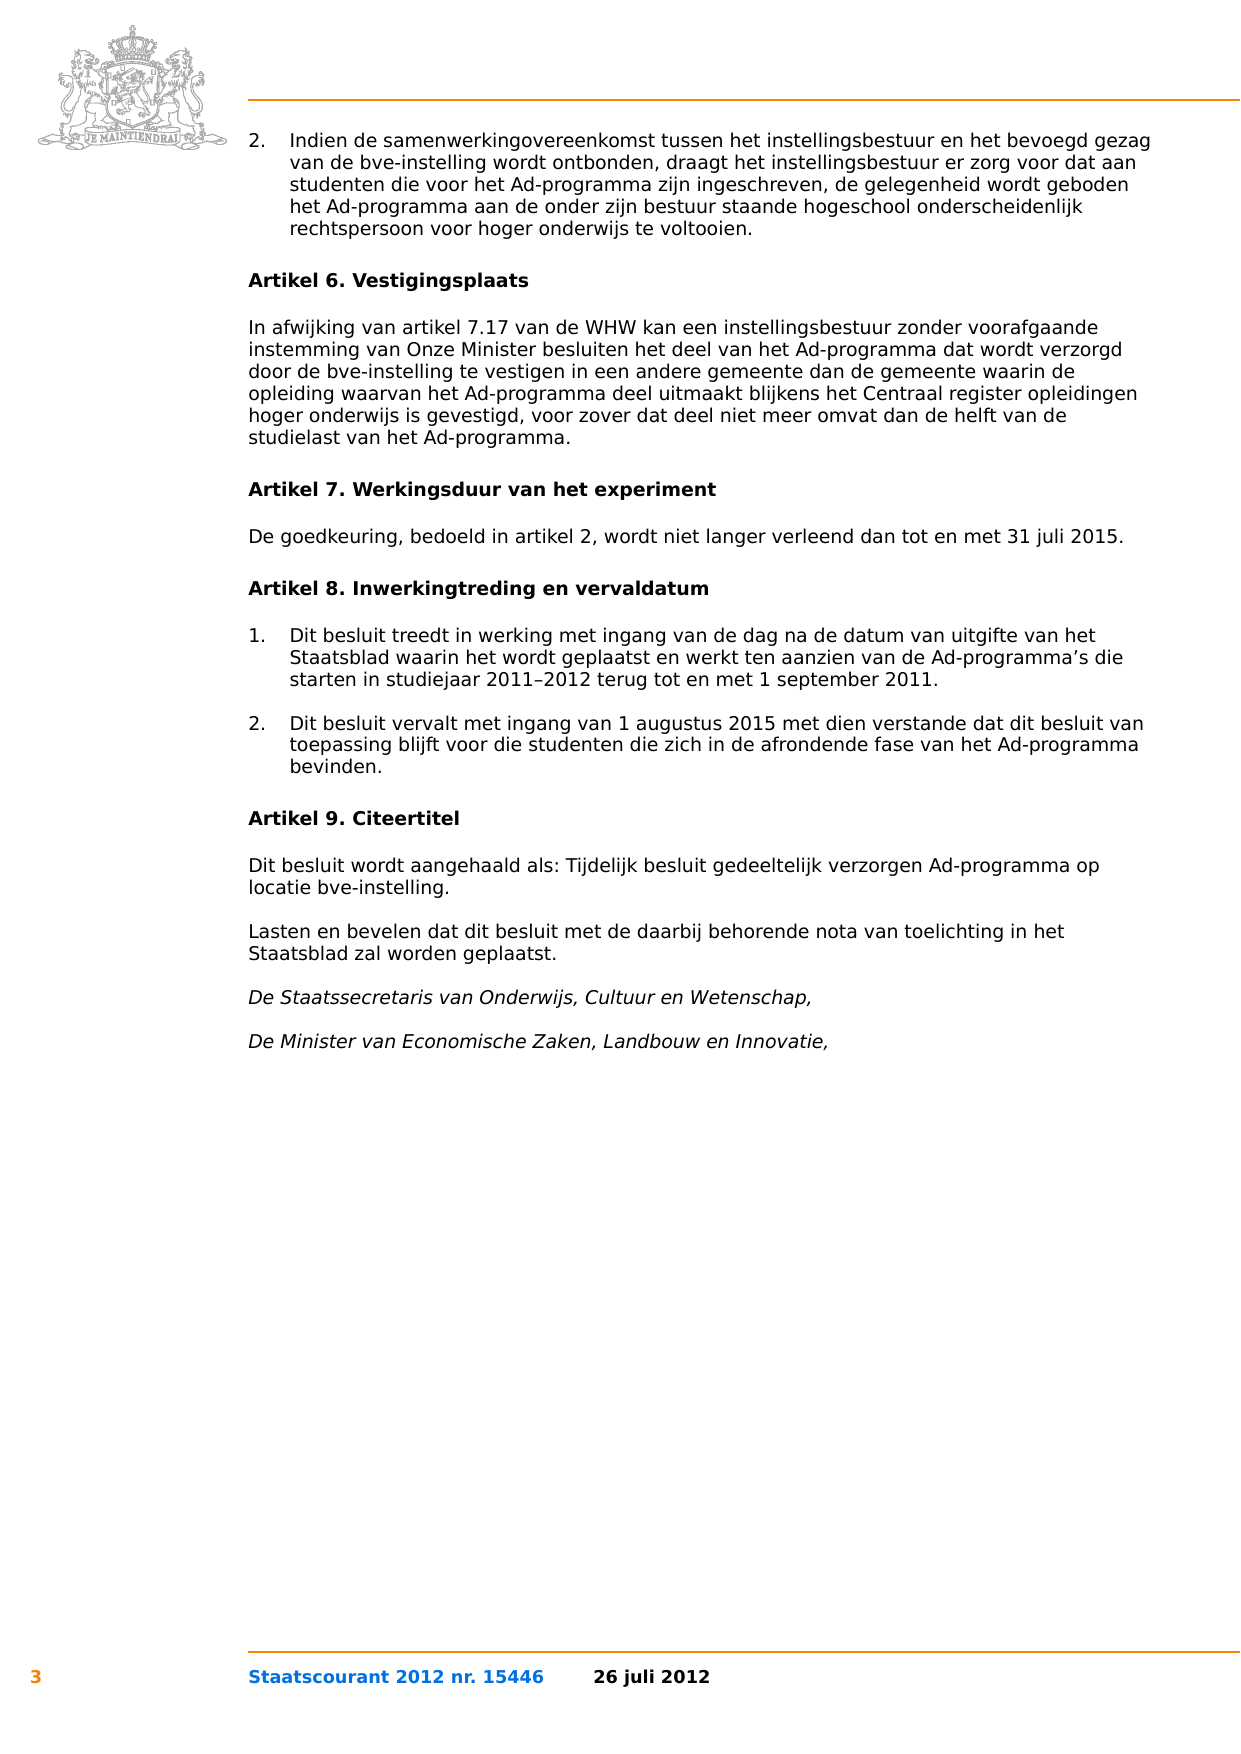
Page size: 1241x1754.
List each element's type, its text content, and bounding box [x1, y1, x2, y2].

picture [38, 25, 227, 150]
text Dit besluit wordt aangehaald als: Tijdelijk besluit gedeeltelijk verzorgen Ad-programma op locatie bve-instelling. [248, 855, 1163, 899]
subtitle Artikel 8. Inwerkingtreding en vervaldatum [248, 578, 1163, 599]
subtitle Artikel 9. Citeertitel [248, 808, 1163, 830]
subtitle Artikel 7. Werkingsduur van het experiment [248, 479, 1163, 501]
text De goedkeuring, bedoeld in artikel 2, wordt niet langer verleend dan tot en met 31 juli 2015. [248, 526, 1163, 548]
subtitle Artikel 6. Vestigingsplaats [248, 270, 1163, 292]
text De Minister van Economische Zaken, Landbouw en Innovatie, [248, 1031, 1163, 1053]
text 2. Indien de samenwerkingovereenkomst tussen het instellingsbestuur en het bevoegd gezag van de bve-instelling wordt ontbonden, draagt het instellingsbestuur er zorg voor dat aan studenten die voor het Ad-programma zijn ingeschreven, de gelegenheid wordt geboden het Ad-programma aan de onder zijn bestuur staande hogeschool onderscheidenlijk rechtspersoon voor hoger onderwijs te voltooien. [248, 130, 1163, 240]
text De Staatssecretaris van Onderwijs, Cultuur en Wetenschap, [248, 987, 1163, 1009]
text Lasten en bevelen dat dit besluit met de daarbij behorende nota van toelichting in het Staatsblad zal worden geplaatst. [248, 921, 1163, 965]
text 2. Dit besluit vervalt met ingang van 1 augustus 2015 met dien verstande dat dit besluit van toepassing blijft voor die studenten die zich in de afrondende fase van het Ad-programma bevinden. [248, 712, 1163, 778]
text 1. Dit besluit treedt in werking met ingang van de dag na de datum van uitgifte van het Staatsblad waarin het wordt geplaatst en werkt ten aanzien van de Ad-programma’s die starten in studiejaar 2011–2012 terug tot en met 1 september 2011. [248, 624, 1163, 691]
text In afwijking van artikel 7.17 van de WHW kan een instellingsbestuur zonder voorafgaande instemming van Onze Minister besluiten het deel van het Ad-programma dat wordt verzorgd door de bve-instelling te vestigen in een andere gemeente dan de gemeente waarin de opleiding waarvan het Ad-programma deel uitmaakt blijkens het Centraal register opleidingen hoger onderwijs is gevestigd, voor zover dat deel niet meer omvat dan de helft van de studielast van het Ad-programma. [248, 317, 1163, 449]
